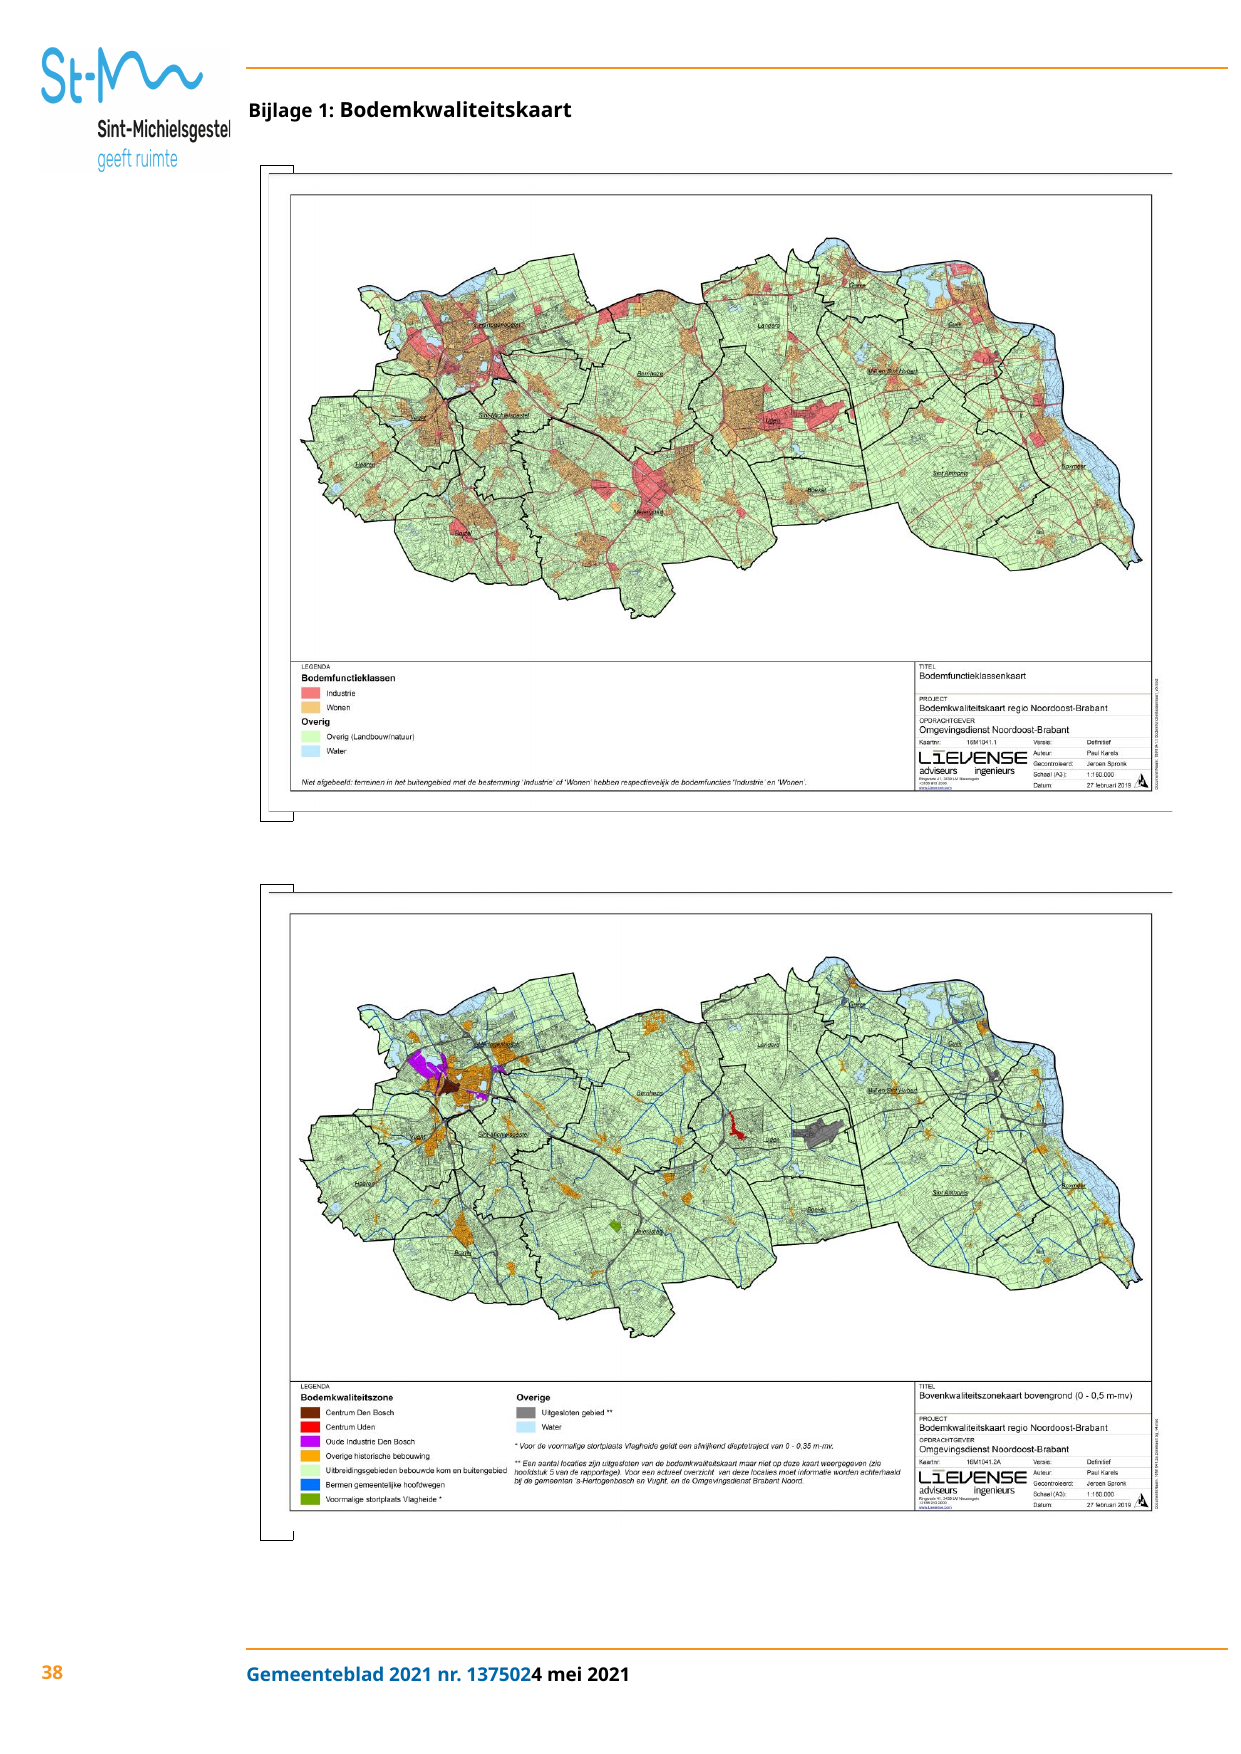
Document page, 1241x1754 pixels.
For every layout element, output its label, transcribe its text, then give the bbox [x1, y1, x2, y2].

picture [268, 173, 1173, 812]
text Bijlage 1: Bodemkwaliteitskaart [248, 95, 1152, 123]
picture [41, 47, 231, 172]
picture [268, 892, 1173, 1531]
